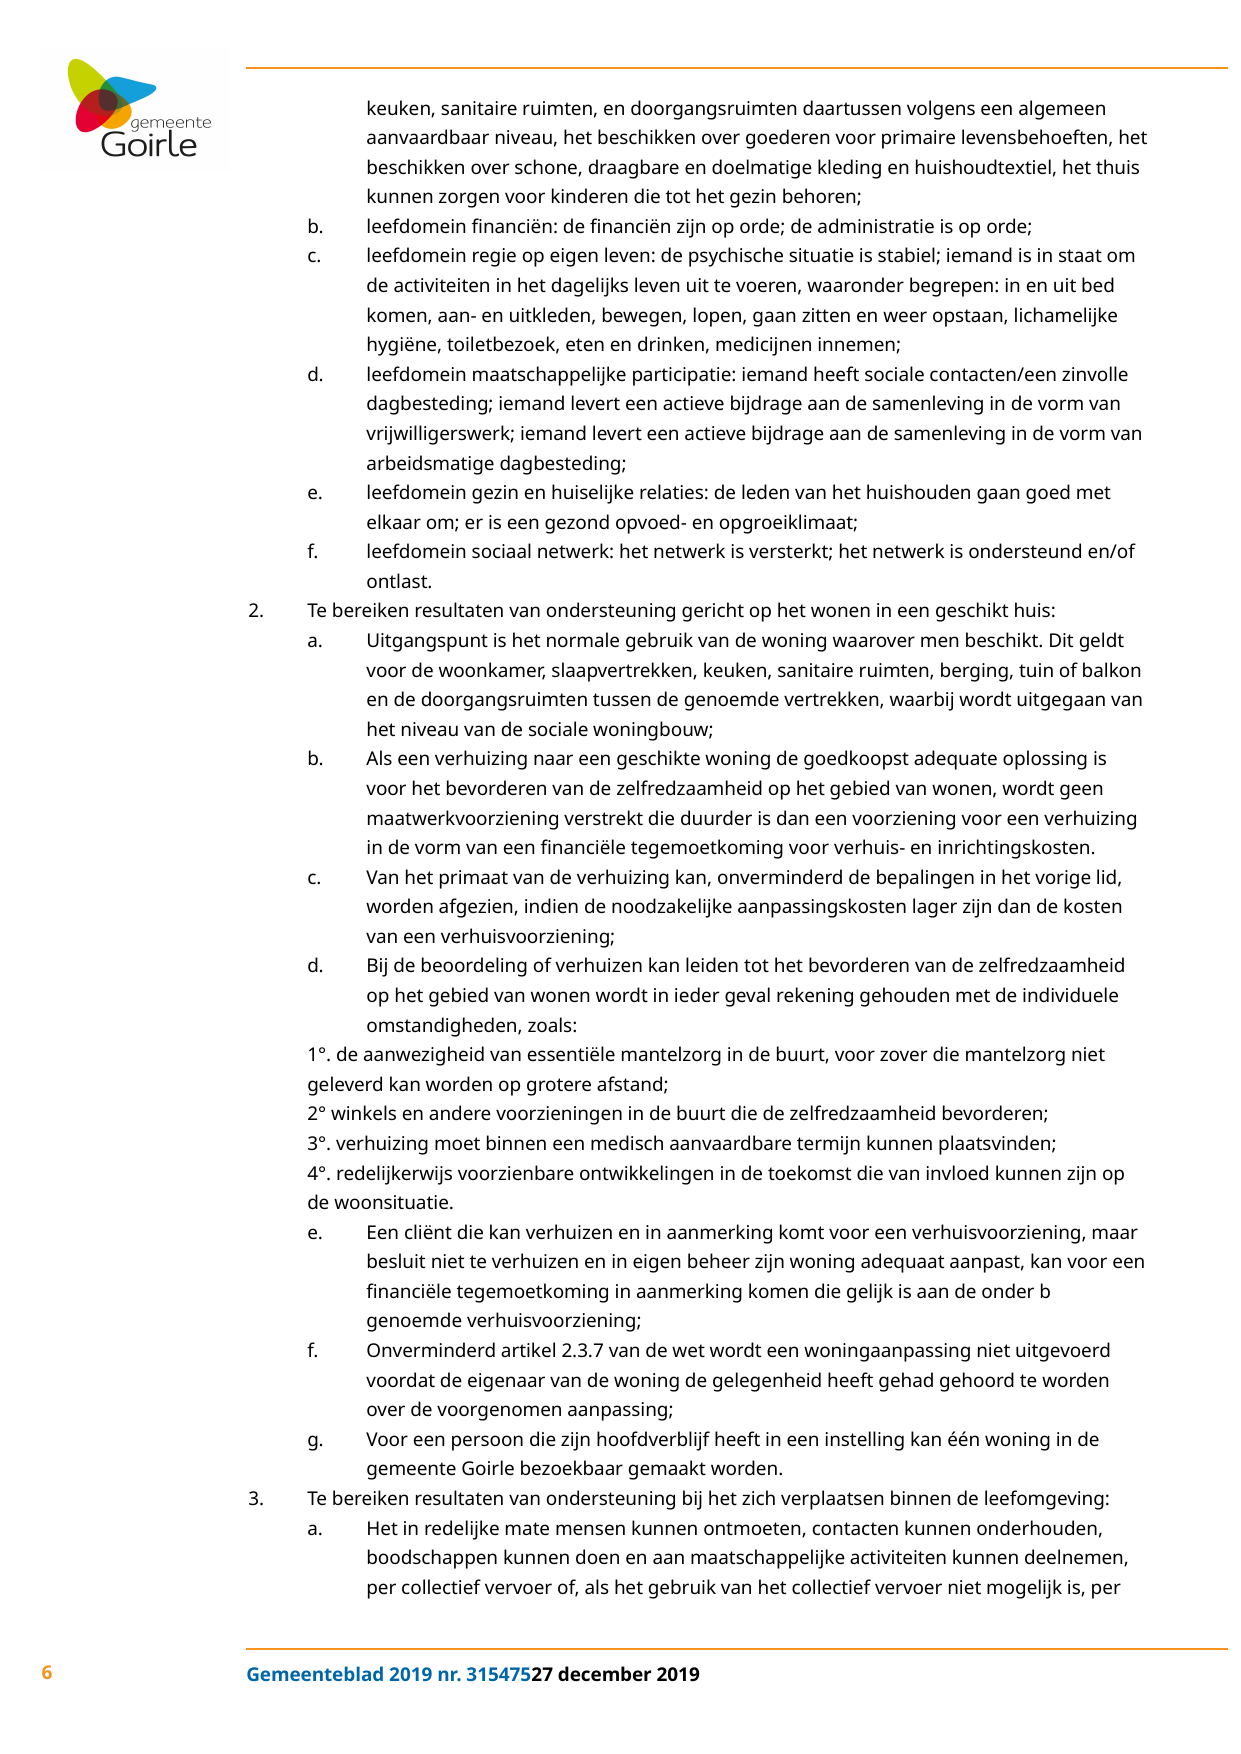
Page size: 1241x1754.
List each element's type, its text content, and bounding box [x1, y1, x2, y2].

list 1°. de aanwezigheid van essentiële mantelzorg in de buurt, voor zover die mantelzorg niet geleverd kan worden op grotere afstand; [248, 1041, 1152, 1097]
list 4°. redelijkerwijs voorzienbare ontwikkelingen in de toekomst die van invloed kunnen zijn op de woonsituatie. [248, 1160, 1152, 1215]
list Bij de beoordeling of verhuizen kan leiden tot het bevorderen van de zelfredzaamheid op het gebied van wonen wordt in ieder geval rekening gehouden met de individuele omstandigheden, zoals: [307, 953, 1152, 1038]
list keuken, sanitaire ruimten, en doorgangsruimten daartussen volgens een algemeen aanvaardbaar niveau, het beschikken over goederen voor primaire levensbehoeften, het beschikken over schone, draagbare en doelmatige kleding en huishoudtextiel, het thuis kunnen zorgen voor kinderen die tot het gezin behoren; [307, 95, 1152, 209]
list Van het primaat van de verhuizing kan, onverminderd de bepalingen in het vorige lid, worden afgezien, indien de noodzakelijke aanpassingskosten lager zijn dan de kosten van een verhuisvoorziening; [307, 864, 1152, 949]
list leefdomein regie op eigen leven: de psychische situatie is stabiel; iemand is in staat om de activiteiten in het dagelijks leven uit te voeren, waaronder begrepen: in en uit bed komen, aan- en uitkleden, bewegen, lopen, gaan zitten en weer opstaan, lichamelijke hygiëne, toiletbezoek, eten en drinken, medicijnen innemen; [307, 243, 1152, 357]
list Te bereiken resultaten van ondersteuning gericht op het wonen in een geschikt huis: [248, 598, 1152, 623]
list Als een verhuizing naar een geschikte woning de goedkoopst adequate oplossing is voor het bevorderen van de zelfredzaamheid op het gebied van wonen, wordt geen maatwerkvoorziening verstrekt die duurder is dan een voorziening voor een verhuizing in de vorm van een financiële tegemoetkoming voor verhuis- en inrichtingskosten. [307, 746, 1152, 860]
list Te bereiken resultaten van ondersteuning bij het zich verplaatsen binnen de leefomgeving: [248, 1485, 1152, 1511]
list Voor een persoon die zijn hoofdverblijf heeft in een instelling kan één woning in de gemeente Goirle bezoekbaar gemaakt worden. [307, 1426, 1152, 1481]
list leefdomein financiën: de financiën zijn op orde; de administratie is op orde; [307, 213, 1152, 239]
list 2° winkels en andere voorzieningen in de buurt die de zelfredzaamheid bevorderen; [248, 1101, 1152, 1126]
list leefdomein gezin en huiselijke relaties: de leden van het huishouden gaan goed met elkaar om; er is een gezond opvoed- en opgroeiklimaat; [307, 479, 1152, 535]
list 3°. verhuizing moet binnen een medisch aanvaardbare termijn kunnen plaatsvinden; [248, 1130, 1152, 1156]
picture [41, 47, 231, 172]
list Het in redelijke mate mensen kunnen ontmoeten, contacten kunnen onderhouden, boodschappen kunnen doen en aan maatschappelijke activiteiten kunnen deelnemen, per collectief vervoer of, als het gebruik van het collectief vervoer niet mogelijk is, per [307, 1515, 1152, 1600]
list leefdomein sociaal netwerk: het netwerk is versterkt; het netwerk is ondersteund en/of ontlast. [307, 538, 1152, 594]
list Uitgangspunt is het normale gebruik van de woning waarover men beschikt. Dit geldt voor de woonkamer, slaapvertrekken, keuken, sanitaire ruimten, berging, tuin of balkon en de doorgangsruimten tussen de genoemde vertrekken, waarbij wordt uitgegaan van het niveau van de sociale woningbouw; [307, 627, 1152, 742]
list Onverminderd artikel 2.3.7 van de wet wordt een woningaanpassing niet uitgevoerd voordat de eigenaar van de woning de gelegenheid heeft gehad gehoord te worden over de voorgenomen aanpassing; [307, 1337, 1152, 1422]
list leefdomein maatschappelijke participatie: iemand heeft sociale contacten/een zinvolle dagbesteding; iemand levert een actieve bijdrage aan de samenleving in de vorm van vrijwilligerswerk; iemand levert een actieve bijdrage aan de samenleving in de vorm van arbeidsmatige dagbesteding; [307, 361, 1152, 476]
list Een cliënt die kan verhuizen en in aanmerking komt voor een verhuisvoorziening, maar besluit niet te verhuizen en in eigen beheer zijn woning adequaat aanpast, kan voor een financiële tegemoetkoming in aanmerking komen die gelijk is aan de onder b genoemde verhuisvoorziening; [307, 1219, 1152, 1333]
